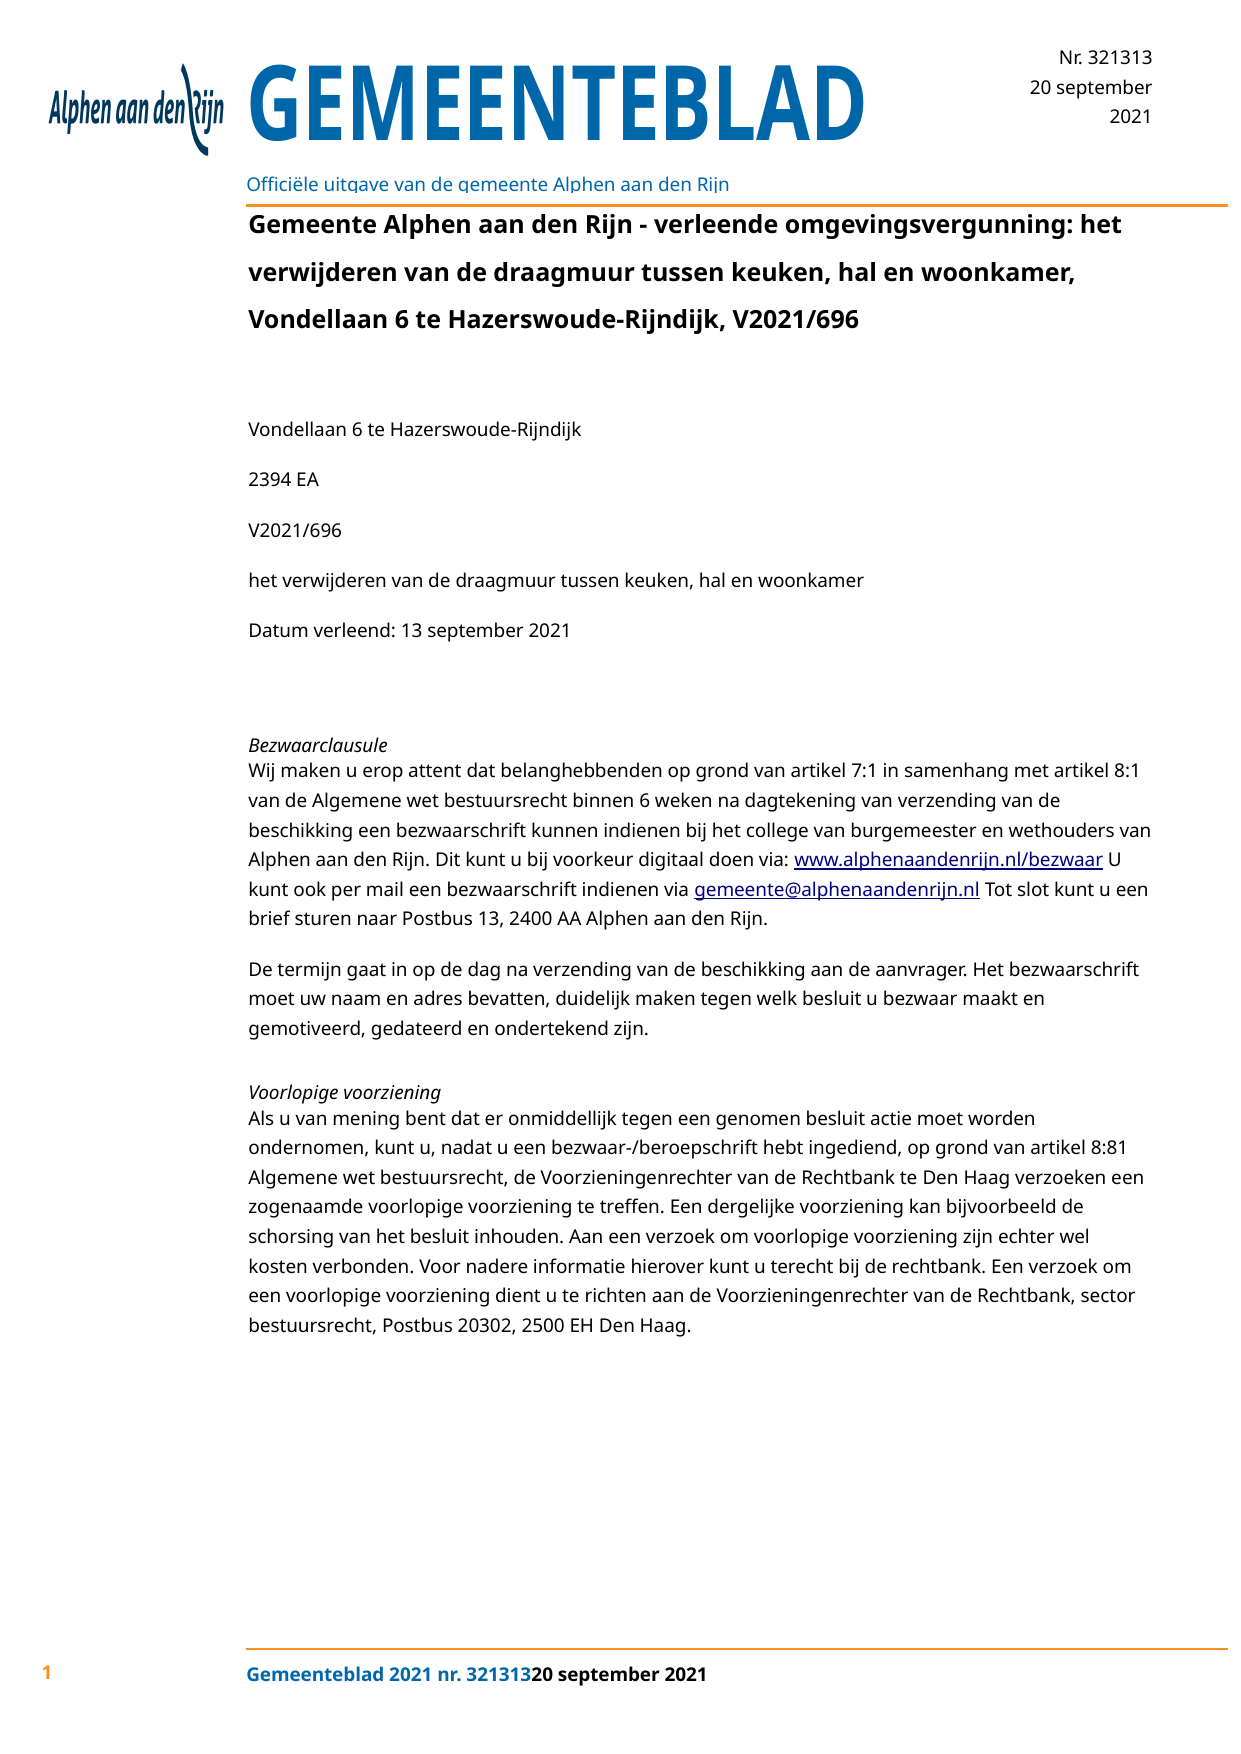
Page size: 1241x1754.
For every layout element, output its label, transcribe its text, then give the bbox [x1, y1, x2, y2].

text Datum verleend: 13 september 2021 [248, 618, 1152, 643]
text Bezwaarclausule [248, 732, 1152, 758]
picture [41, 47, 231, 172]
text het verwijderen van de draagmuur tussen keuken, hal en woonkamer [248, 567, 1152, 593]
text De termijn gaat in op de dag na verzending van de beschikking aan de aanvrager. Het bezwaarschrift moet uw naam en adres bevatten, duidelijk maken tegen welk besluit u bezwaar maakt en gemotiveerd, gedateerd en ondertekend zijn. [248, 956, 1152, 1041]
text Gemeente Alphen aan den Rijn - verleende omgevingsvergunning: het verwijderen van de draagmuur tussen keuken, hal en woonkamer, Vondellaan 6 te Hazerswoude-Rijndijk, V2021/696 [248, 207, 1152, 336]
text V2021/696 [248, 517, 1152, 542]
text 2394 EA [248, 466, 1152, 492]
text Als u van mening bent dat er onmiddellijk tegen een genomen besluit actie moet worden ondernomen, kunt u, nadat u een bezwaar-/beroepschrift hebt ingediend, op grond van artikel 8:81 Algemene wet bestuursrecht, de Voorzieningenrechter van de Rechtbank te Den Haag verzoeken een zogenaamde voorlopige voorziening te treffen. Een dergelijke voorziening kan bijvoorbeeld de schorsing van het besluit inhouden. Aan een verzoek om voorlopige voorziening zijn echter wel kosten verbonden. Voor nadere informatie hierover kunt u terecht bij de rechtbank. Een verzoek om een voorlopige voorziening dient u te richten aan de Voorzieningenrechter van de Rechtbank, sector bestuursrecht, Postbus 20302, 2500 EH Den Haag. [248, 1105, 1152, 1338]
text Voorlopige voorziening [248, 1079, 1152, 1105]
text Vondellaan 6 te Hazerswoude-Rijndijk [248, 416, 1152, 442]
text Wij maken u erop attent dat belanghebbenden op grond van artikel 7:1 in samenhang met artikel 8:1 van de Algemene wet bestuursrecht binnen 6 weken na dagtekening van verzending van de beschikking een bezwaarschrift kunnen indienen bij het college van burgemeester en wethouders van Alphen aan den Rijn. Dit kunt u bij voorkeur digitaal doen via: www.alphenaandenrijn.nl/bezwaar U kunt ook per mail een bezwaarschrift indienen via gemeente@alphenaandenrijn.nl Tot slot kunt u een brief sturen naar Postbus 13, 2400 AA Alphen aan den Rijn. [248, 758, 1152, 931]
